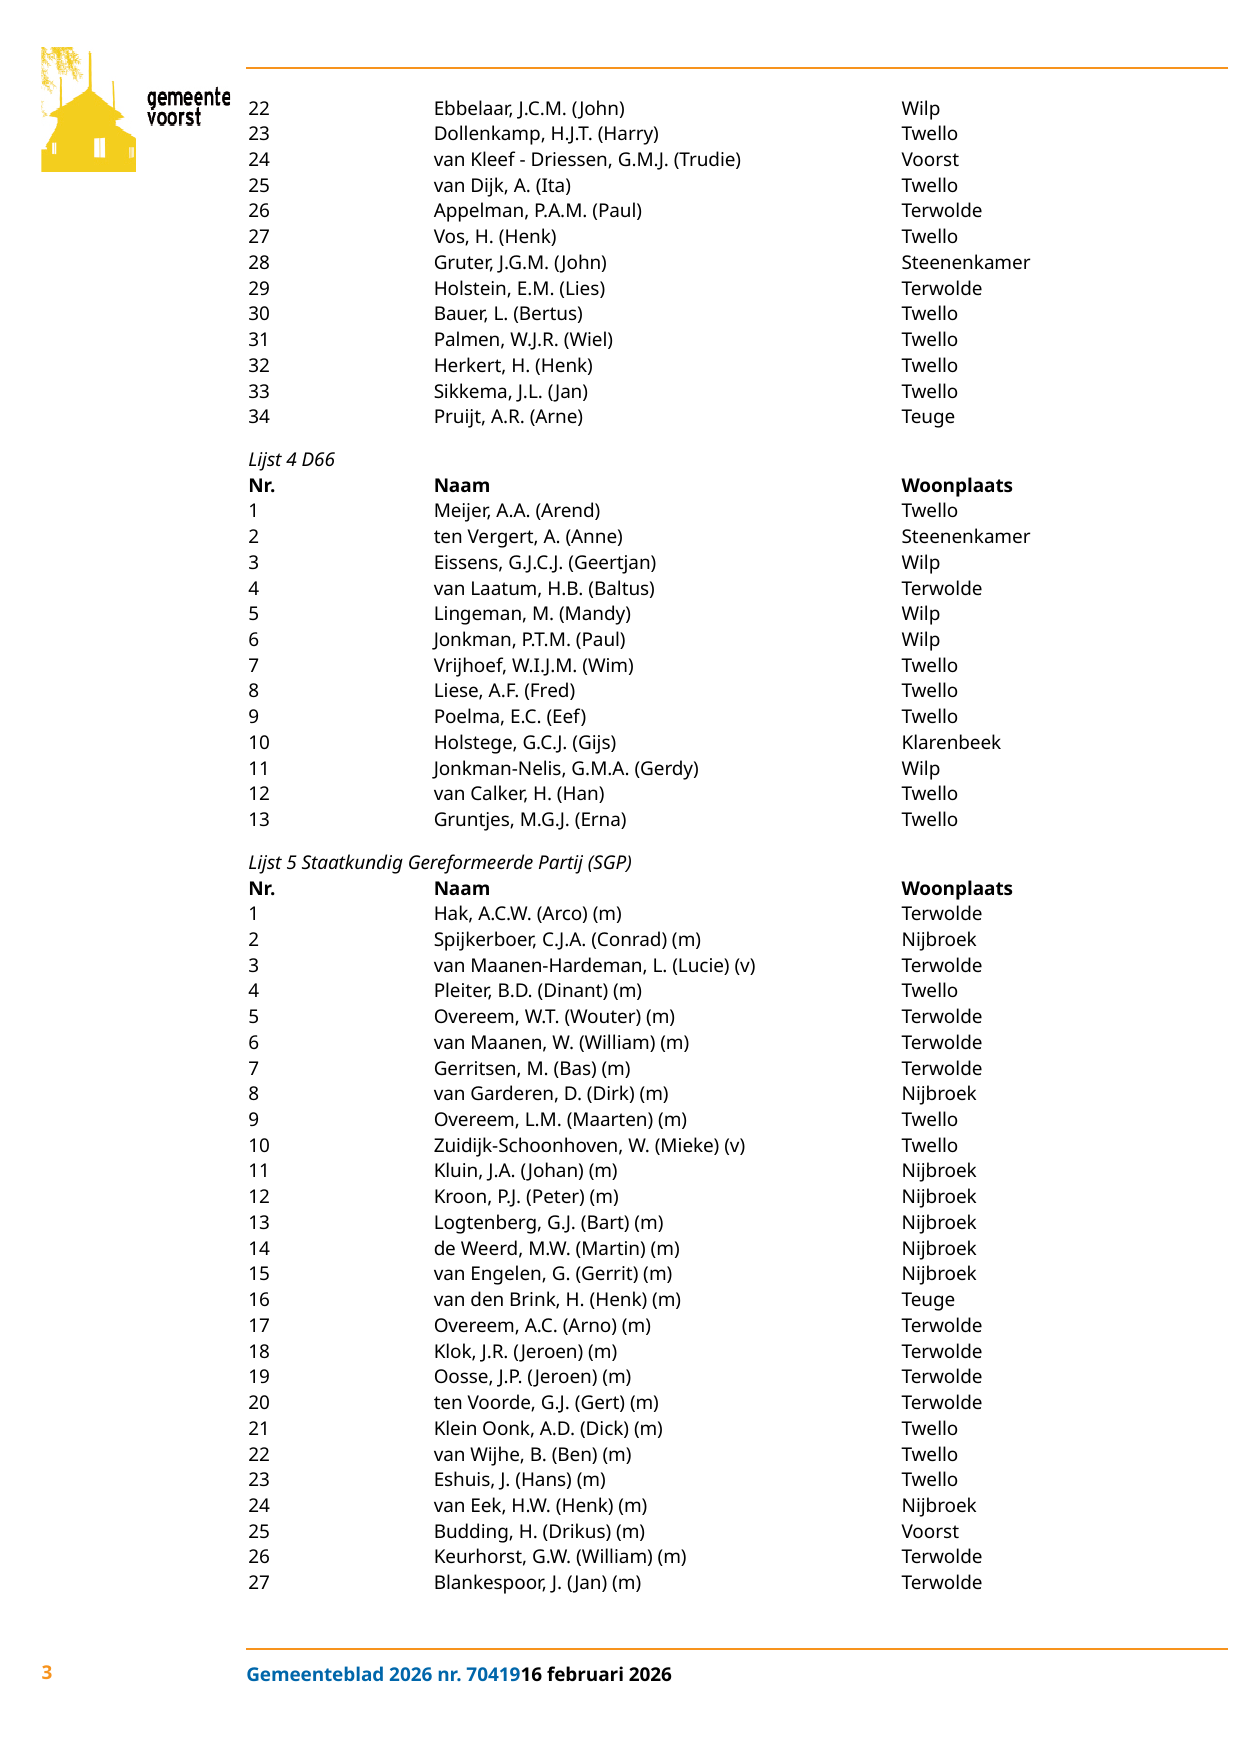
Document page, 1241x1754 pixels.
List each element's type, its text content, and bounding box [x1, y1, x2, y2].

text Lijst 5 Staatkundig Gereformeerde Partij (SGP) [248, 849, 1152, 874]
table_cell Twello [901, 781, 1152, 806]
table_cell Twello [901, 678, 1152, 703]
table_cell Vos, H. (Henk) [434, 224, 901, 249]
table_cell Nijbroek [901, 1261, 1152, 1286]
table_cell Twello [901, 224, 1152, 249]
table_header Nr. [248, 472, 433, 498]
table_cell Terwolde [901, 1312, 1152, 1338]
table_cell 29 [248, 275, 433, 301]
table_cell 8 [248, 1081, 433, 1106]
table_cell van Maanen, W. (William) (m) [434, 1029, 901, 1055]
table_cell Terwolde [901, 1364, 1152, 1389]
table_cell 30 [248, 301, 433, 326]
table_cell 33 [248, 378, 433, 403]
table_cell 10 [248, 1132, 433, 1158]
table_cell 16 [248, 1286, 433, 1312]
table_header Naam [434, 875, 901, 900]
table_cell Bauer, L. (Bertus) [434, 301, 901, 326]
table_cell van Maanen-Hardeman, L. (Lucie) (v) [434, 952, 901, 978]
table_cell Teuge [901, 404, 1152, 429]
table_cell Overeem, W.T. (Wouter) (m) [434, 1003, 901, 1029]
table_cell Lingeman, M. (Mandy) [434, 601, 901, 626]
table_cell 20 [248, 1389, 433, 1415]
table_cell 18 [248, 1338, 433, 1363]
table_cell Steenenkamer [901, 249, 1152, 275]
table_cell van Calker, H. (Han) [434, 781, 901, 806]
table_cell Terwolde [901, 952, 1152, 978]
table_cell Holstein, E.M. (Lies) [434, 275, 901, 301]
table_cell Wilp [901, 601, 1152, 626]
table_cell Holstege, G.C.J. (Gijs) [434, 729, 901, 755]
table_cell Gruter, J.G.M. (John) [434, 249, 901, 275]
table_cell Wilp [901, 755, 1152, 781]
table_cell de Weerd, M.W. (Martin) (m) [434, 1235, 901, 1261]
table_cell Eshuis, J. (Hans) (m) [434, 1466, 901, 1492]
table_cell 6 [248, 626, 433, 652]
table_cell 26 [248, 1544, 433, 1569]
table_cell Twello [901, 704, 1152, 729]
table_cell Twello [901, 172, 1152, 198]
table_cell Liese, A.F. (Fred) [434, 678, 901, 703]
table_cell 12 [248, 781, 433, 806]
table_cell 13 [248, 1209, 433, 1235]
table_cell 28 [248, 249, 433, 275]
table_cell Twello [901, 378, 1152, 403]
table_cell Twello [901, 498, 1152, 523]
table_cell Twello [901, 652, 1152, 678]
table_cell Klein Oonk, A.D. (Dick) (m) [434, 1415, 901, 1441]
table_cell Overeem, A.C. (Arno) (m) [434, 1312, 901, 1338]
table_cell 8 [248, 678, 433, 703]
table_cell 19 [248, 1364, 433, 1389]
table_cell Logtenberg, G.J. (Bart) (m) [434, 1209, 901, 1235]
table_cell Poelma, E.C. (Eef) [434, 704, 901, 729]
table_cell 7 [248, 1055, 433, 1081]
table_cell Terwolde [901, 1029, 1152, 1055]
table_cell Keurhorst, G.W. (William) (m) [434, 1544, 901, 1569]
table_cell Terwolde [901, 575, 1152, 601]
table_cell 1 [248, 900, 433, 926]
table_cell Nijbroek [901, 1158, 1152, 1183]
table_cell van Wijhe, B. (Ben) (m) [434, 1441, 901, 1466]
table_cell Twello [901, 301, 1152, 326]
table_cell van Kleef - Driessen, G.M.J. (Trudie) [434, 146, 901, 172]
table_cell 13 [248, 806, 433, 832]
table_cell Terwolde [901, 1569, 1152, 1595]
table_cell 25 [248, 1518, 433, 1544]
table_cell Terwolde [901, 1338, 1152, 1363]
table_cell Blankespoor, J. (Jan) (m) [434, 1569, 901, 1595]
table_cell 2 [248, 926, 433, 952]
table_header Nr. [248, 875, 433, 900]
table_cell Palmen, W.J.R. (Wiel) [434, 326, 901, 352]
table_cell Nijbroek [901, 1184, 1152, 1209]
table_cell Sikkema, J.L. (Jan) [434, 378, 901, 403]
table_cell Terwolde [901, 198, 1152, 223]
table_cell Voorst [901, 1518, 1152, 1544]
table_cell van Garderen, D. (Dirk) (m) [434, 1081, 901, 1106]
table_cell Steenenkamer [901, 523, 1152, 549]
table_cell 6 [248, 1029, 433, 1055]
table_cell 22 [248, 1441, 433, 1466]
table_cell 17 [248, 1312, 433, 1338]
table_cell Meijer, A.A. (Arend) [434, 498, 901, 523]
table_cell Twello [901, 978, 1152, 1003]
table_cell 26 [248, 198, 433, 223]
table_cell 34 [248, 404, 433, 429]
table_cell van Eek, H.W. (Henk) (m) [434, 1492, 901, 1518]
table_cell van Dijk, A. (Ita) [434, 172, 901, 198]
table_cell 4 [248, 978, 433, 1003]
table_cell van den Brink, H. (Henk) (m) [434, 1286, 901, 1312]
table_cell Budding, H. (Drikus) (m) [434, 1518, 901, 1544]
table_cell 12 [248, 1184, 433, 1209]
table_cell Teuge [901, 1286, 1152, 1312]
table_cell Vrijhoef, W.I.J.M. (Wim) [434, 652, 901, 678]
table_cell Wilp [901, 549, 1152, 575]
table_cell Voorst [901, 146, 1152, 172]
table_cell Terwolde [901, 1055, 1152, 1081]
table_cell Oosse, J.P. (Jeroen) (m) [434, 1364, 901, 1389]
table_cell Terwolde [901, 1003, 1152, 1029]
picture [41, 47, 231, 172]
table_cell Twello [901, 1415, 1152, 1441]
table_cell Nijbroek [901, 1081, 1152, 1106]
table_cell 14 [248, 1235, 433, 1261]
table_cell Twello [901, 1106, 1152, 1132]
table_cell Wilp [901, 95, 1152, 121]
table_cell 4 [248, 575, 433, 601]
table_cell Twello [901, 1132, 1152, 1158]
table_cell 24 [248, 146, 433, 172]
table_cell 15 [248, 1261, 433, 1286]
table_cell 27 [248, 1569, 433, 1595]
table_cell Twello [901, 121, 1152, 146]
table_cell Appelman, P.A.M. (Paul) [434, 198, 901, 223]
table_cell 32 [248, 352, 433, 378]
table_cell Gruntjes, M.G.J. (Erna) [434, 806, 901, 832]
table_cell Twello [901, 1466, 1152, 1492]
table_cell ten Voorde, G.J. (Gert) (m) [434, 1389, 901, 1415]
table_cell Herkert, H. (Henk) [434, 352, 901, 378]
table_cell Overeem, L.M. (Maarten) (m) [434, 1106, 901, 1132]
table_cell Spijkerboer, C.J.A. (Conrad) (m) [434, 926, 901, 952]
table_cell Jonkman-Nelis, G.M.A. (Gerdy) [434, 755, 901, 781]
table_header Woonplaats [901, 875, 1152, 900]
table_cell Klok, J.R. (Jeroen) (m) [434, 1338, 901, 1363]
table_cell Pleiter, B.D. (Dinant) (m) [434, 978, 901, 1003]
table_cell 5 [248, 601, 433, 626]
table_cell 23 [248, 121, 433, 146]
table_header Woonplaats [901, 472, 1152, 498]
table_cell Terwolde [901, 1544, 1152, 1569]
table_cell Nijbroek [901, 1235, 1152, 1261]
table_cell Twello [901, 326, 1152, 352]
table_cell 22 [248, 95, 433, 121]
table_cell Pruijt, A.R. (Arne) [434, 404, 901, 429]
table_cell 21 [248, 1415, 433, 1441]
table_cell Zuidijk-Schoonhoven, W. (Mieke) (v) [434, 1132, 901, 1158]
table_cell Gerritsen, M. (Bas) (m) [434, 1055, 901, 1081]
table_header Naam [434, 472, 901, 498]
table_cell Twello [901, 806, 1152, 832]
table_cell van Engelen, G. (Gerrit) (m) [434, 1261, 901, 1286]
table_cell Twello [901, 352, 1152, 378]
table_cell 7 [248, 652, 433, 678]
table_cell 9 [248, 1106, 433, 1132]
table_cell 31 [248, 326, 433, 352]
table_cell Twello [901, 1441, 1152, 1466]
table_cell 27 [248, 224, 433, 249]
table_cell Ebbelaar, J.C.M. (John) [434, 95, 901, 121]
table_cell Nijbroek [901, 1492, 1152, 1518]
table_cell 3 [248, 952, 433, 978]
table_cell Kluin, J.A. (Johan) (m) [434, 1158, 901, 1183]
table_cell 24 [248, 1492, 433, 1518]
table_cell Terwolde [901, 275, 1152, 301]
table_cell 5 [248, 1003, 433, 1029]
table_cell 3 [248, 549, 433, 575]
table_cell Dollenkamp, H.J.T. (Harry) [434, 121, 901, 146]
table_cell 25 [248, 172, 433, 198]
table_cell Wilp [901, 626, 1152, 652]
table_cell Nijbroek [901, 926, 1152, 952]
table_cell 23 [248, 1466, 433, 1492]
table_cell 1 [248, 498, 433, 523]
table_cell Jonkman, P.T.M. (Paul) [434, 626, 901, 652]
table_cell ten Vergert, A. (Anne) [434, 523, 901, 549]
text Lijst 4 D66 [248, 446, 1152, 472]
table_cell Eissens, G.J.C.J. (Geertjan) [434, 549, 901, 575]
table_cell Klarenbeek [901, 729, 1152, 755]
table_cell 10 [248, 729, 433, 755]
table_cell Hak, A.C.W. (Arco) (m) [434, 900, 901, 926]
table_cell van Laatum, H.B. (Baltus) [434, 575, 901, 601]
table_cell 9 [248, 704, 433, 729]
table_cell Kroon, P.J. (Peter) (m) [434, 1184, 901, 1209]
table_cell 11 [248, 1158, 433, 1183]
table_cell 2 [248, 523, 433, 549]
table_cell 11 [248, 755, 433, 781]
table_cell Nijbroek [901, 1209, 1152, 1235]
table_cell Terwolde [901, 1389, 1152, 1415]
table_cell Terwolde [901, 900, 1152, 926]
